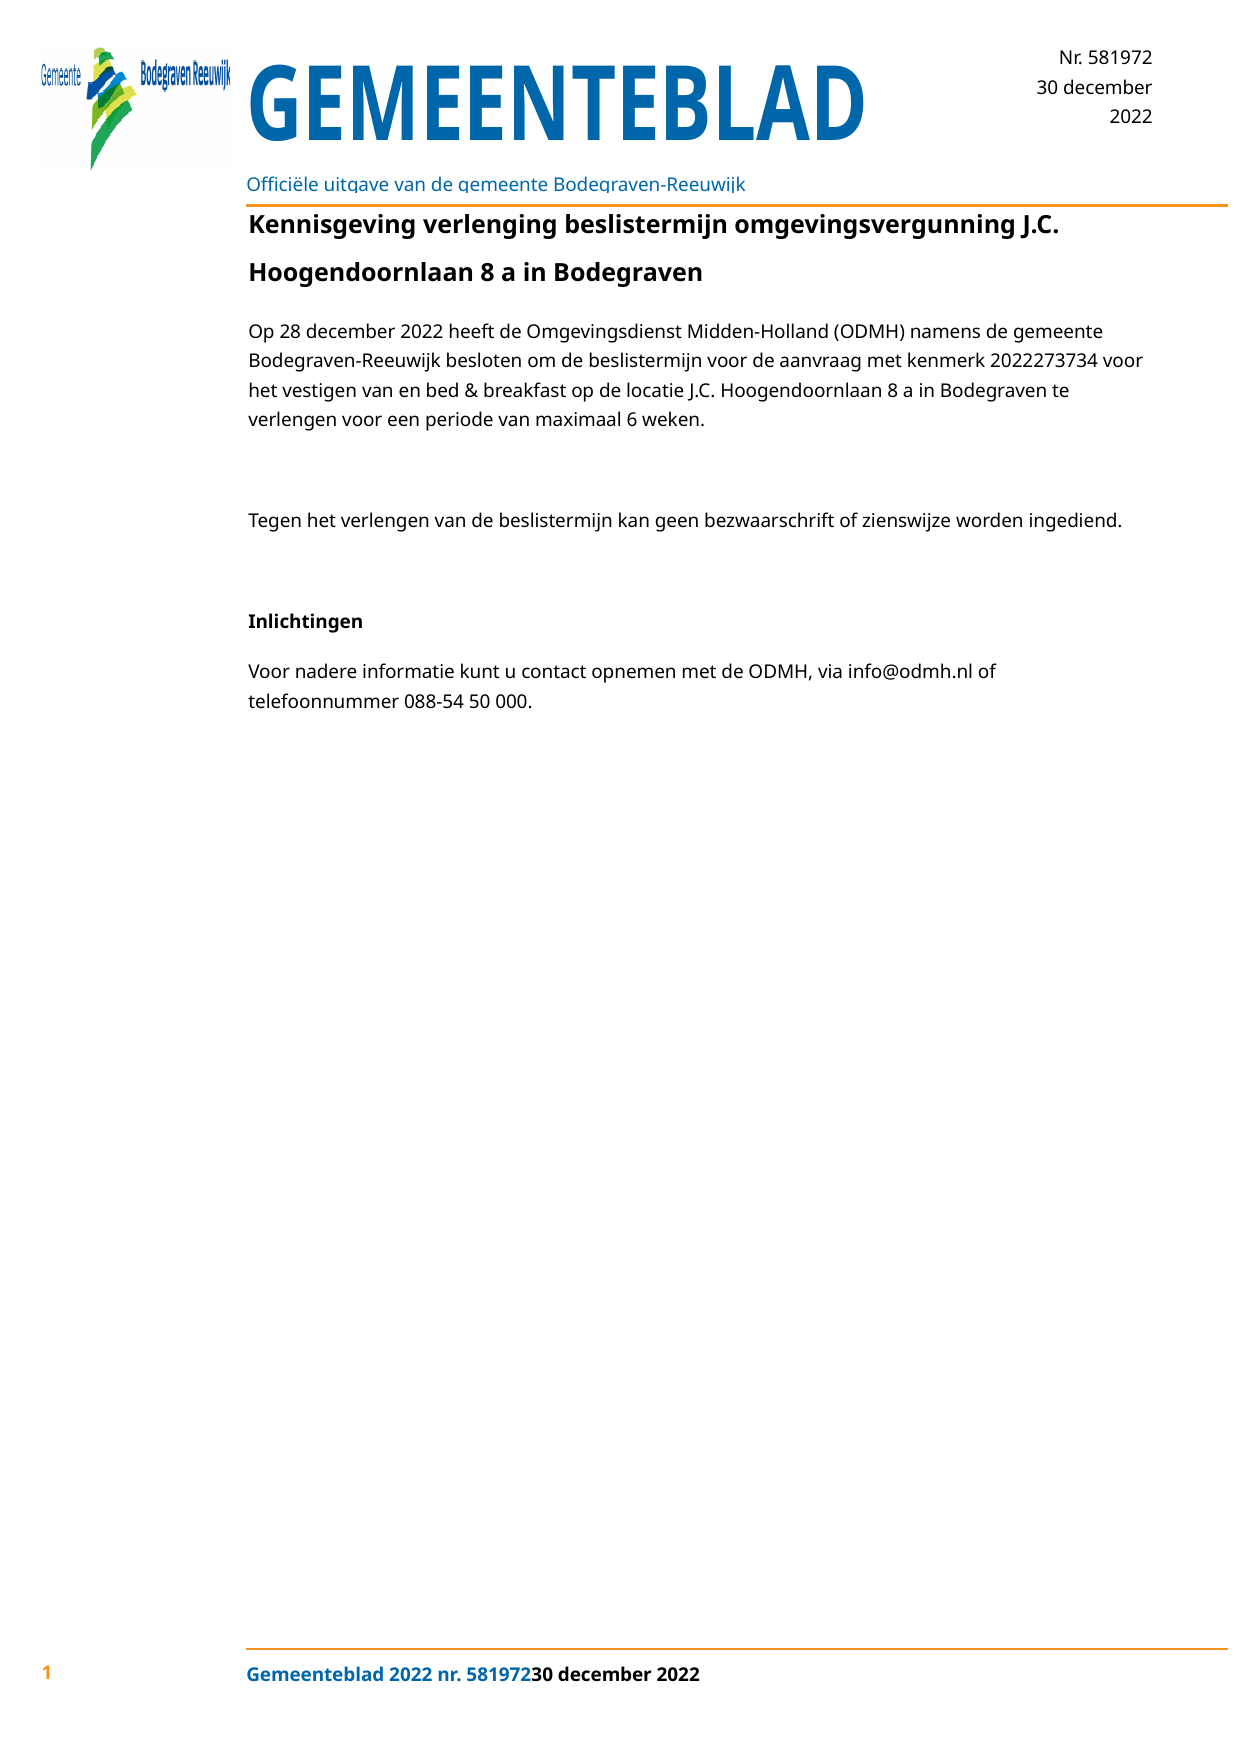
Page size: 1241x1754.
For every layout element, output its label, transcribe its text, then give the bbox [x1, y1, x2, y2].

picture [41, 47, 231, 172]
text Voor nadere informatie kunt u contact opnemen met de ODMH, via info@odmh.nl of telefoonnummer 088-54 50 000. [248, 659, 1152, 714]
text Inlichtingen [248, 608, 1152, 634]
text Op 28 december 2022 heeft de Omgevingsdienst Midden-Holland (ODMH) namens de gemeente Bodegraven-Reeuwijk besloten om de beslistermijn voor de aanvraag met kenmerk 2022273734 voor het vestigen van en bed & breakfast op de locatie J.C. Hoogendoornlaan 8 a in Bodegraven te verlengen voor een periode van maximaal 6 weken. [248, 318, 1152, 432]
text Kennisgeving verlenging beslistermijn omgevingsvergunning J.C. Hoogendoornlaan 8 a in Bodegraven [248, 207, 1152, 288]
text Tegen het verlengen van de beslistermijn kan geen bezwaarschrift of zienswijze worden ingediend. [248, 507, 1152, 533]
